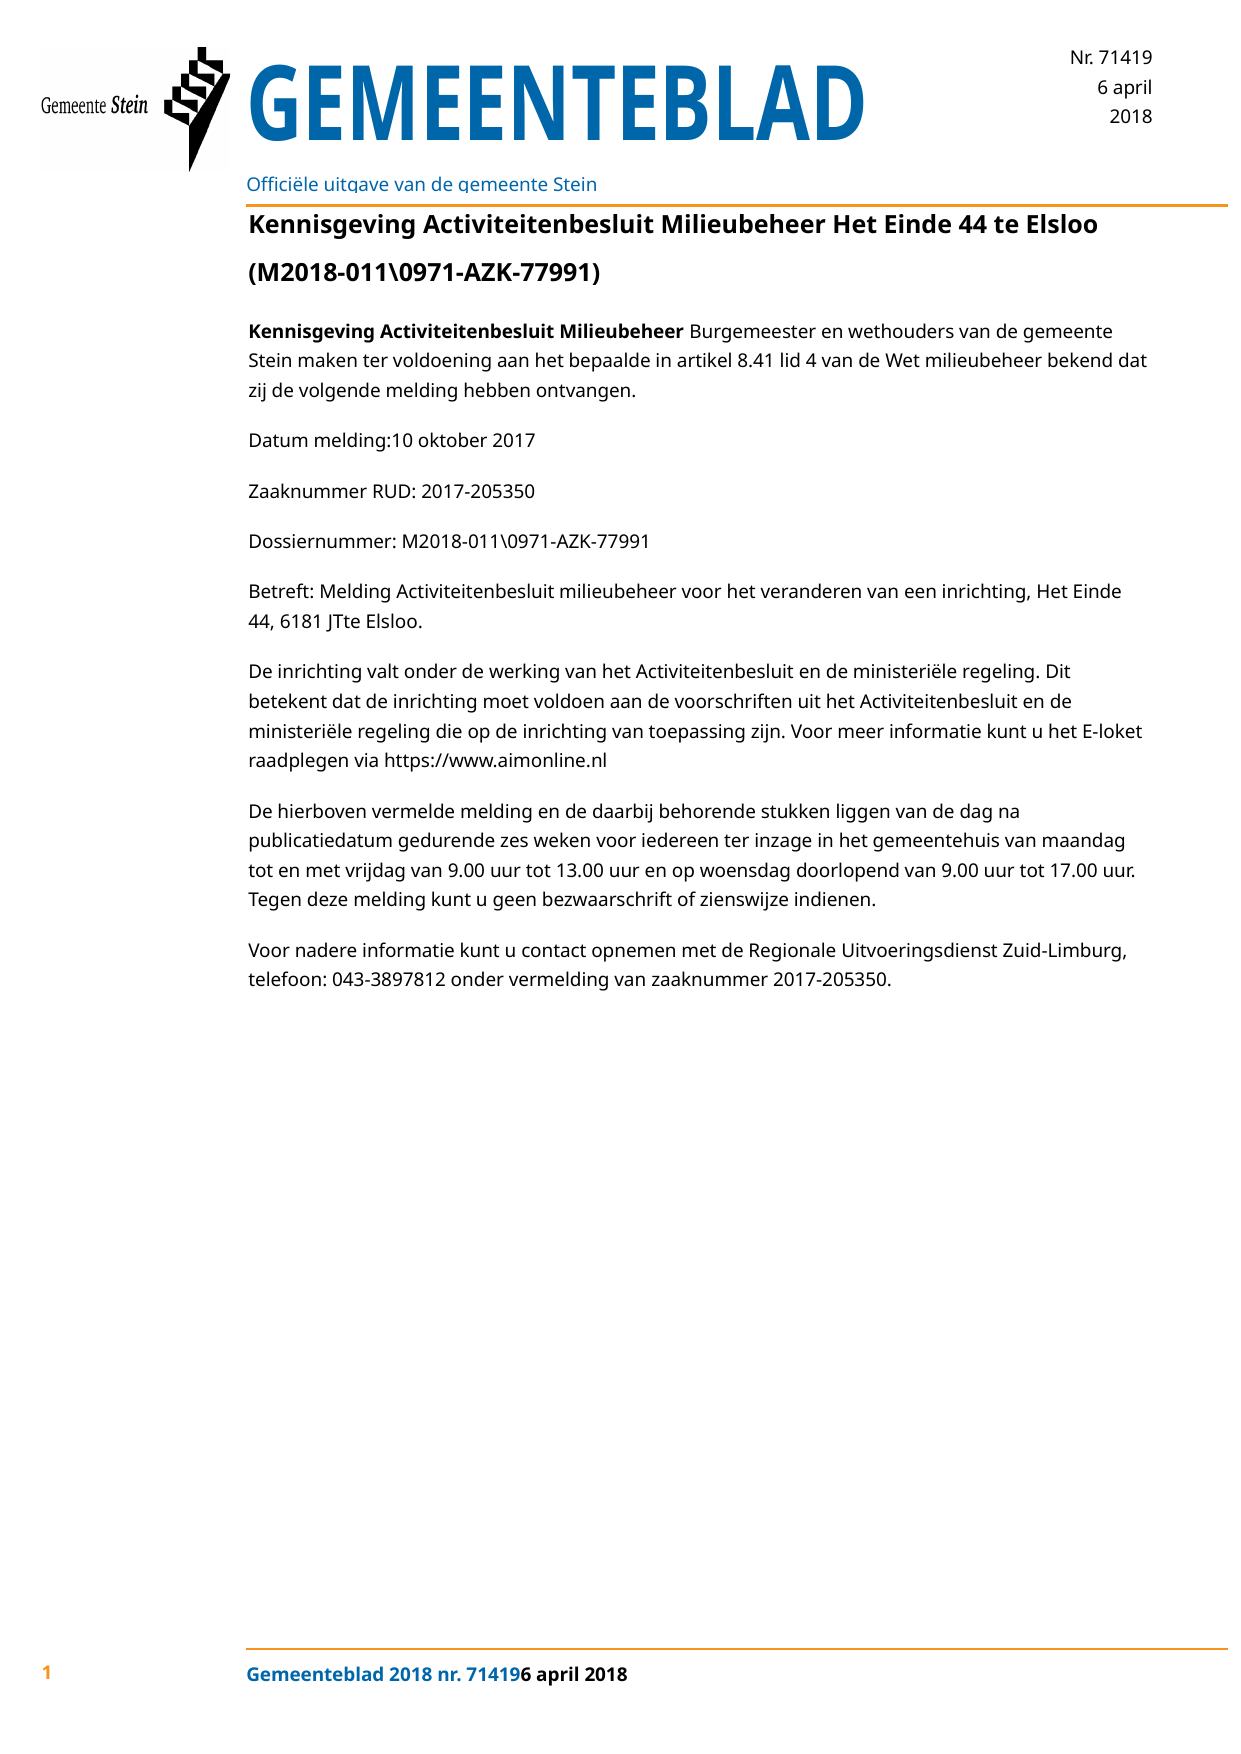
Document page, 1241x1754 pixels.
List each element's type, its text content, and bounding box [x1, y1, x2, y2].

text Voor nadere informatie kunt u contact opnemen met de Regionale Uitvoeringsdienst Zuid-Limburg, telefoon: 043-3897812 onder vermelding van zaaknummer 2017-205350. [248, 937, 1152, 992]
text Datum melding:10 oktober 2017 [248, 427, 1152, 453]
text De inrichting valt onder de werking van het Activiteitenbesluit en de ministeriële regeling. Dit betekent dat de inrichting moet voldoen aan de voorschriften uit het Activiteitenbesluit en de ministeriële regeling die op de inrichting van toepassing zijn. Voor meer informatie kunt u het E-loket raadplegen via https://www.aimonline.nl [248, 659, 1152, 773]
text Kennisgeving Activiteitenbesluit Milieubeheer Burgemeester en wethouders van de gemeente Stein maken ter voldoening aan het bepaalde in artikel 8.41 lid 4 van de Wet milieubeheer bekend dat zij de volgende melding hebben ontvangen. [248, 318, 1152, 403]
text De hierboven vermelde melding en de daarbij behorende stukken liggen van de dag na publicatiedatum gedurende zes weken voor iedereen ter inzage in het gemeentehuis van maandag tot en met vrijdag van 9.00 uur tot 13.00 uur en op woensdag doorlopend van 9.00 uur tot 17.00 uur. Tegen deze melding kunt u geen bezwaarschrift of zienswijze indienen. [248, 798, 1152, 912]
picture [41, 47, 231, 172]
text Betreft: Melding Activiteitenbesluit milieubeheer voor het veranderen van een inrichting, Het Einde 44, 6181 JTte Elsloo. [248, 579, 1152, 634]
text Dossiernummer: M2018-011\0971-AZK-77991 [248, 528, 1152, 554]
text Zaaknummer RUD: 2017-205350 [248, 478, 1152, 504]
text Kennisgeving Activiteitenbesluit Milieubeheer Het Einde 44 te Elsloo (M2018-011\0971-AZK-77991) [248, 207, 1152, 288]
